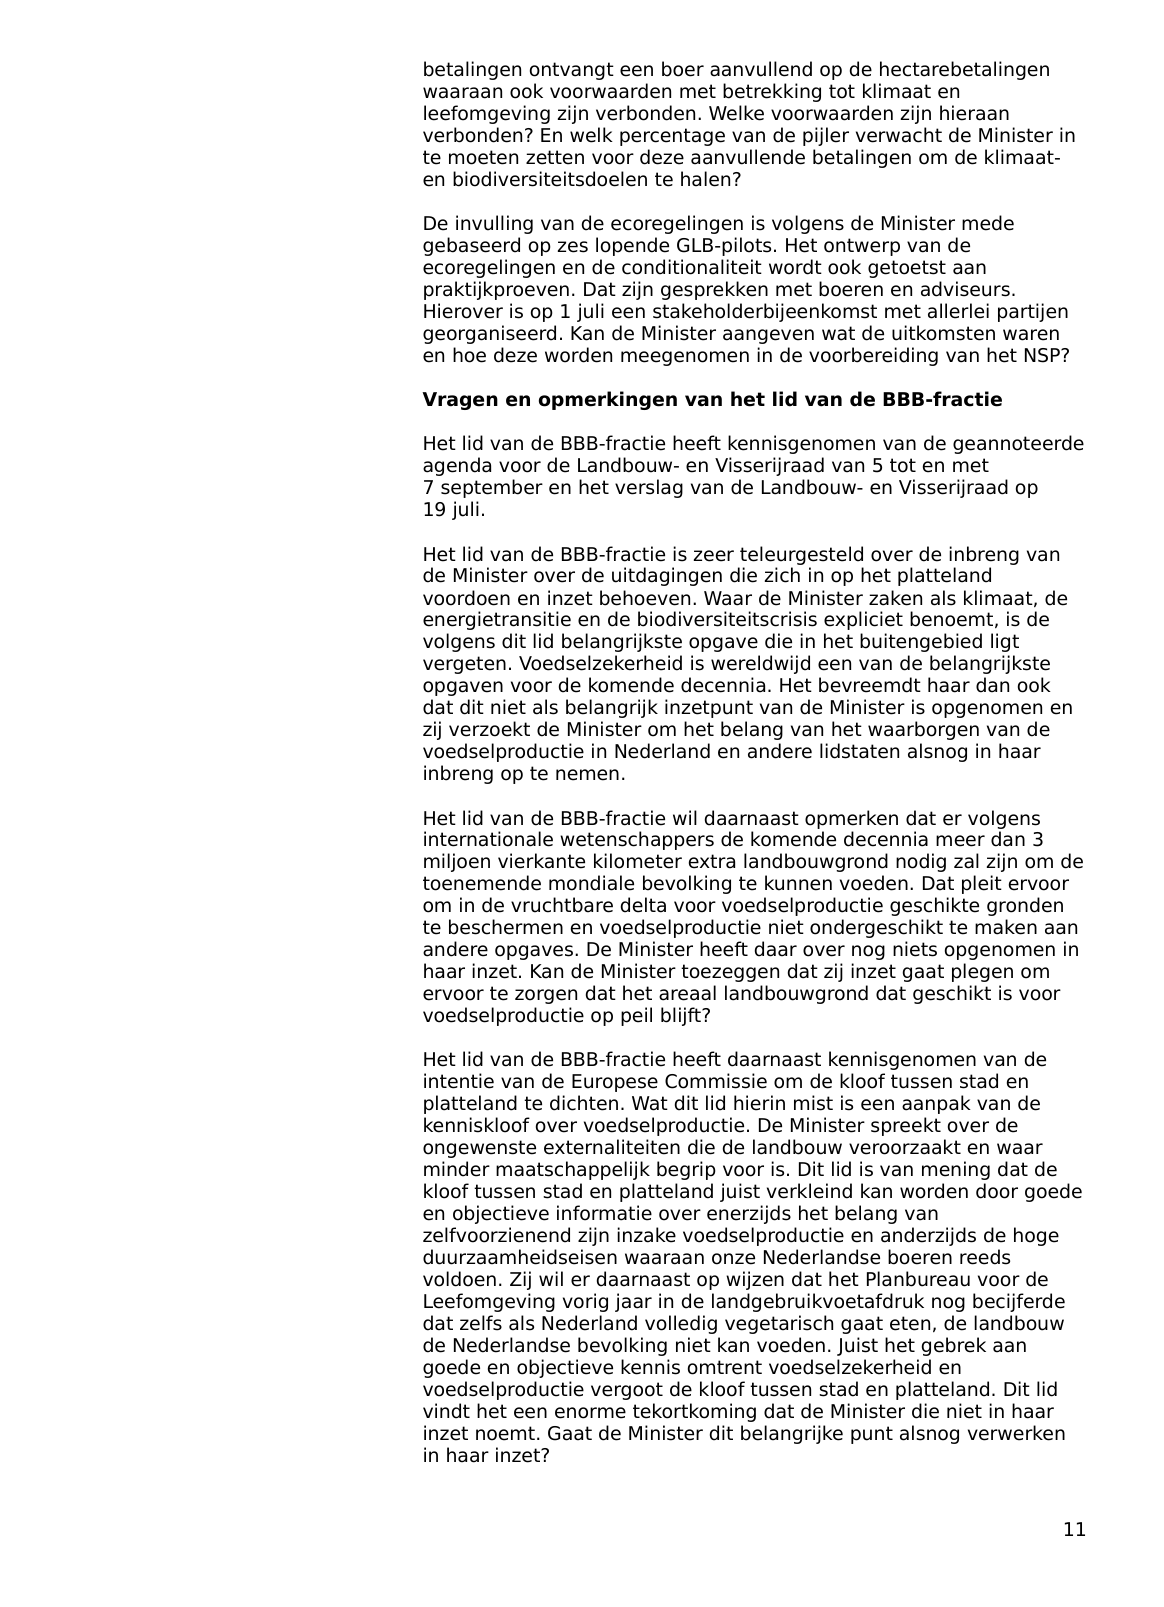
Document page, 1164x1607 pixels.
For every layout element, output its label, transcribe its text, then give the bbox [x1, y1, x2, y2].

subtitle Vragen en opmerkingen van het lid van de BBB-fractie [422, 389, 1087, 411]
text Het lid van de BBB-fractie heeft daarnaast kennisgenomen van de intentie van de Europese Commissie om de kloof tussen stad en platteland te dichten. Wat dit lid hierin mist is een aanpak van de kenniskloof over voedselproductie. De Minister spreekt over de ongewenste externaliteiten die de landbouw veroorzaakt en waar minder maatschappelijk begrip voor is. Dit lid is van mening dat de kloof tussen stad en platteland juist verkleind kan worden door goede en objectieve informatie over enerzijds het belang van zelfvoorzienend zijn inzake voedselproductie en anderzijds de hoge duurzaamheidseisen waaraan onze Nederlandse boeren reeds voldoen. Zij wil er daarnaast op wijzen dat het Planbureau voor de Leefomgeving vorig jaar in de landgebruikvoetafdruk nog becijferde dat zelfs als Nederland volledig vegetarisch gaat eten, de landbouw de Nederlandse bevolking niet kan voeden. Juist het gebrek aan goede en objectieve kennis omtrent voedselzekerheid en voedselproductie vergoot de kloof tussen stad en platteland. Dit lid vindt het een enorme tekortkoming dat de Minister die niet in haar inzet noemt. Gaat de Minister dit belangrijke punt alsnog verwerken in haar inzet? [422, 1049, 1087, 1467]
text Het lid van de BBB-fractie is zeer teleurgesteld over de inbreng van de Minister over de uitdagingen die zich in op het platteland voordoen en inzet behoeven. Waar de Minister zaken als klimaat, de energietransitie en de biodiversiteitscrisis expliciet benoemt, is de volgens dit lid belangrijkste opgave die in het buitengebied ligt vergeten. Voedselzekerheid is wereldwijd een van de belangrijkste opgaven voor de komende decennia. Het bevreemdt haar dan ook dat dit niet als belangrijk inzetpunt van de Minister is opgenomen en zij verzoekt de Minister om het belang van het waarborgen van de voedselproductie in Nederland en andere lidstaten alsnog in haar inbreng op te nemen. [422, 543, 1087, 785]
text De invulling van de ecoregelingen is volgens de Minister mede gebaseerd op zes lopende GLB-pilots. Het ontwerp van de ecoregelingen en de conditionaliteit wordt ook getoetst aan praktijkproeven. Dat zijn gesprekken met boeren en adviseurs. Hierover is op 1 juli een stakeholderbijeenkomst met allerlei partijen georganiseerd. Kan de Minister aangeven wat de uitkomsten waren en hoe deze worden meegenomen in de voorbereiding van het NSP? [422, 213, 1087, 367]
text Het lid van de BBB-fractie wil daarnaast opmerken dat er volgens internationale wetenschappers de komende decennia meer dan 3 miljoen vierkante kilometer extra landbouwgrond nodig zal zijn om de toenemende mondiale bevolking te kunnen voeden. Dat pleit ervoor om in de vruchtbare delta voor voedselproductie geschikte gronden te beschermen en voedselproductie niet ondergeschikt te maken aan andere opgaves. De Minister heeft daar over nog niets opgenomen in haar inzet. Kan de Minister toezeggen dat zij inzet gaat plegen om ervoor te zorgen dat het areaal landbouwgrond dat geschikt is voor voedselproductie op peil blijft? [422, 807, 1087, 1027]
text Het lid van de BBB-fractie heeft kennisgenomen van de geannoteerde agenda voor de Landbouw- en Visserijraad van 5 tot en met 7 september en het verslag van de Landbouw- en Visserijraad op 19 juli. [422, 433, 1087, 521]
text betalingen ontvangt een boer aanvullend op de hectarebetalingen waaraan ook voorwaarden met betrekking tot klimaat en leefomgeving zijn verbonden. Welke voorwaarden zijn hieraan verbonden? En welk percentage van de pijler verwacht de Minister in te moeten zetten voor deze aanvullende betalingen om de klimaat- en biodiversiteitsdoelen te halen? [422, 59, 1087, 191]
